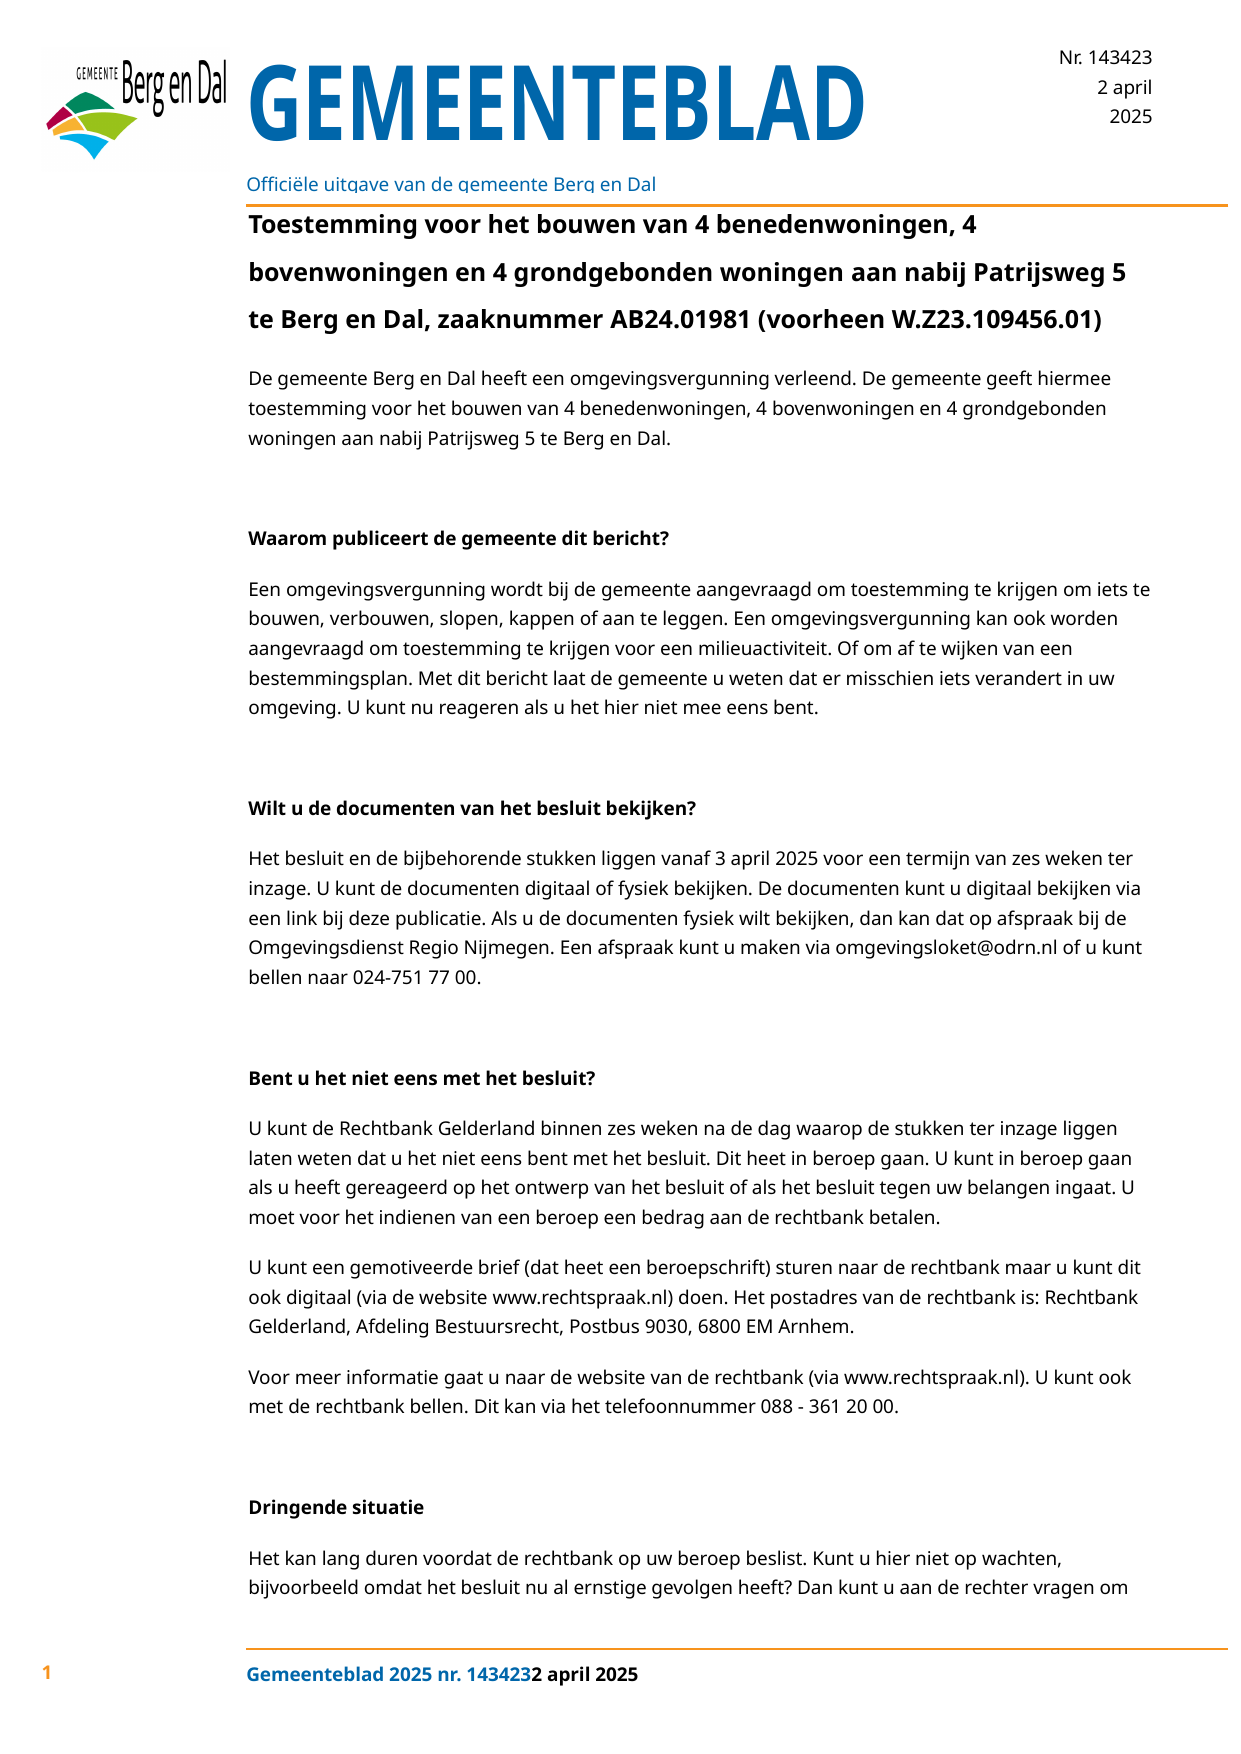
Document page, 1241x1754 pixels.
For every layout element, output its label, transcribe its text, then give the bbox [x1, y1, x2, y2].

picture [41, 47, 231, 172]
text Dringende situatie [248, 1494, 1152, 1520]
text U kunt een gemotiveerde brief (dat heet een beroepschrift) sturen naar de rechtbank maar u kunt dit ook digitaal (via de website www.rechtspraak.nl) doen. Het postadres van de rechtbank is: Rechtbank Gelderland, Afdeling Bestuursrecht, Postbus 9030, 6800 EM Arnhem. [248, 1254, 1152, 1339]
text Wilt u de documenten van het besluit bekijken? [248, 795, 1152, 821]
text Het kan lang duren voordat de rechtbank op uw beroep beslist. Kunt u hier niet op wachten, bijvoorbeeld omdat het besluit nu al ernstige gevolgen heeft? Dan kunt u aan de rechter vragen om [248, 1545, 1152, 1600]
text De gemeente Berg en Dal heeft een omgevingsvergunning verleend. De gemeente geeft hiermee toestemming voor het bouwen van 4 benedenwoningen, 4 bovenwoningen en 4 grondgebonden woningen aan nabij Patrijsweg 5 te Berg en Dal. [248, 366, 1152, 450]
text U kunt de Rechtbank Gelderland binnen zes weken na de dag waarop de stukken ter inzage liggen laten weten dat u het niet eens bent met het besluit. Dit heet in beroep gaan. U kunt in beroep gaan als u heeft gereageerd op het ontwerp van het besluit of als het besluit tegen uw belangen ingaat. U moet voor het indienen van een beroep een bedrag aan de rechtbank betalen. [248, 1115, 1152, 1229]
text Voor meer informatie gaat u naar de website van de rechtbank (via www.rechtspraak.nl). U kunt ook met de rechtbank bellen. Dit kan via het telefoonnummer 088 - 361 20 00. [248, 1364, 1152, 1419]
text Waarom publiceert de gemeente dit bericht? [248, 526, 1152, 551]
text Het besluit en de bijbehorende stukken liggen vanaf 3 april 2025 voor een termijn van zes weken ter inzage. U kunt de documenten digitaal of fysiek bekijken. De documenten kunt u digitaal bekijken via een link bij deze publicatie. Als u de documenten fysiek wilt bekijken, dan kan dat op afspraak bij de Omgevingsdienst Regio Nijmegen. Een afspraak kunt u maken via omgevingsloket@odrn.nl of u kunt bellen naar 024-751 77 00. [248, 846, 1152, 989]
text Een omgevingsvergunning wordt bij de gemeente aangevraagd om toestemming te krijgen om iets te bouwen, verbouwen, slopen, kappen of aan te leggen. Een omgevingsvergunning kan ook worden aangevraagd om toestemming te krijgen voor een milieuactiviteit. Of om af te wijken van een bestemmingsplan. Met dit bericht laat de gemeente u weten dat er misschien iets verandert in uw omgeving. U kunt nu reageren als u het hier niet mee eens bent. [248, 576, 1152, 720]
text Toestemming voor het bouwen van 4 benedenwoningen, 4 bovenwoningen en 4 grondgebonden woningen aan nabij Patrijsweg 5 te Berg en Dal, zaaknummer AB24.01981 (voorheen W.Z23.109456.01) [248, 207, 1152, 336]
text Bent u het niet eens met het besluit? [248, 1065, 1152, 1090]
